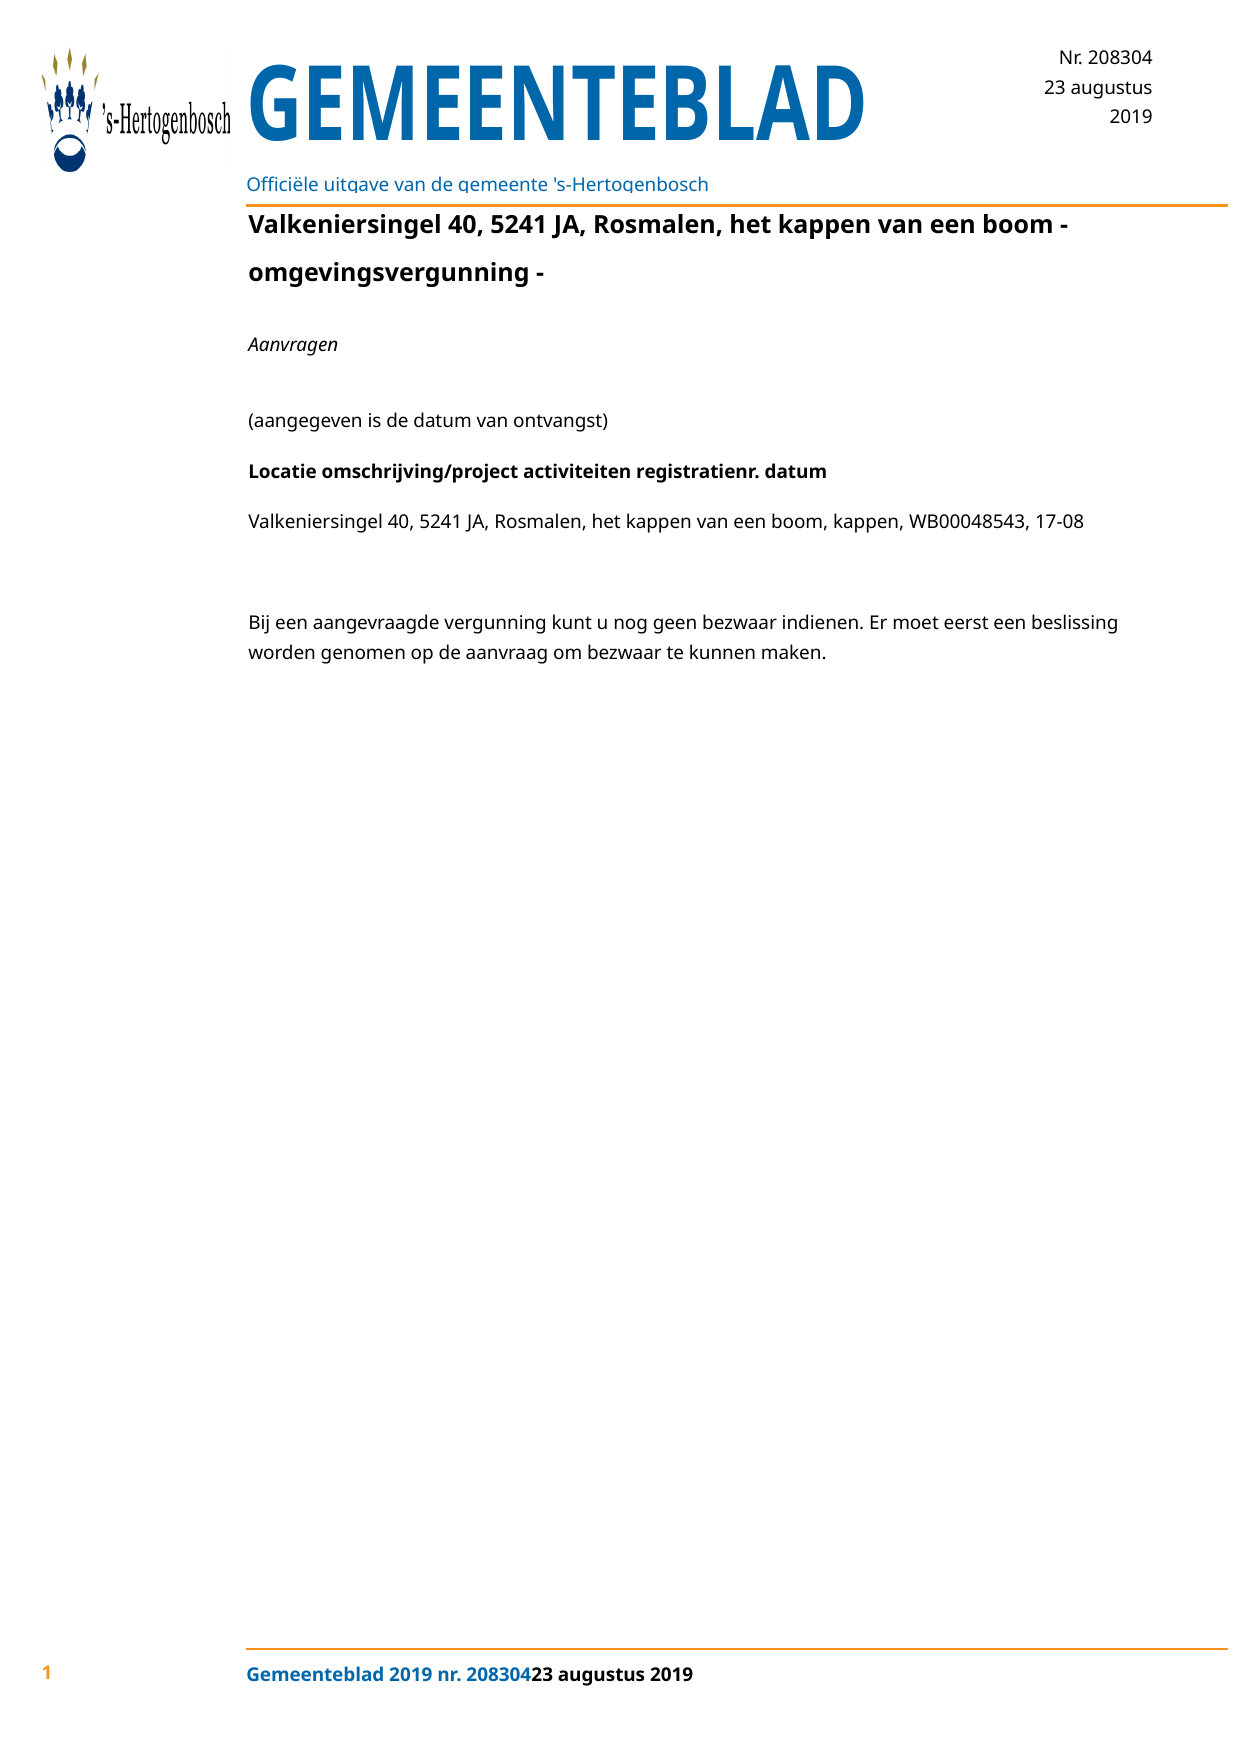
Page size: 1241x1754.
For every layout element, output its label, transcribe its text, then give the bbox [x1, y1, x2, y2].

text Aanvragen [248, 331, 1152, 357]
text Locatie omschrijving/project activiteiten registratienr. datum [248, 458, 1152, 484]
text Valkeniersingel 40, 5241 JA, Rosmalen, het kappen van een boom, kappen, WB00048543, 17-08 [248, 508, 1152, 534]
text Bij een aangevraagde vergunning kunt u nog geen bezwaar indienen. Er moet eerst een beslissing worden genomen op de aanvraag om bezwaar te kunnen maken. [248, 609, 1152, 664]
picture [41, 47, 231, 172]
text (aangegeven is de datum van ontvangst) [248, 408, 1152, 433]
text Valkeniersingel 40, 5241 JA, Rosmalen, het kappen van een boom - omgevingsvergunning - [248, 207, 1152, 288]
